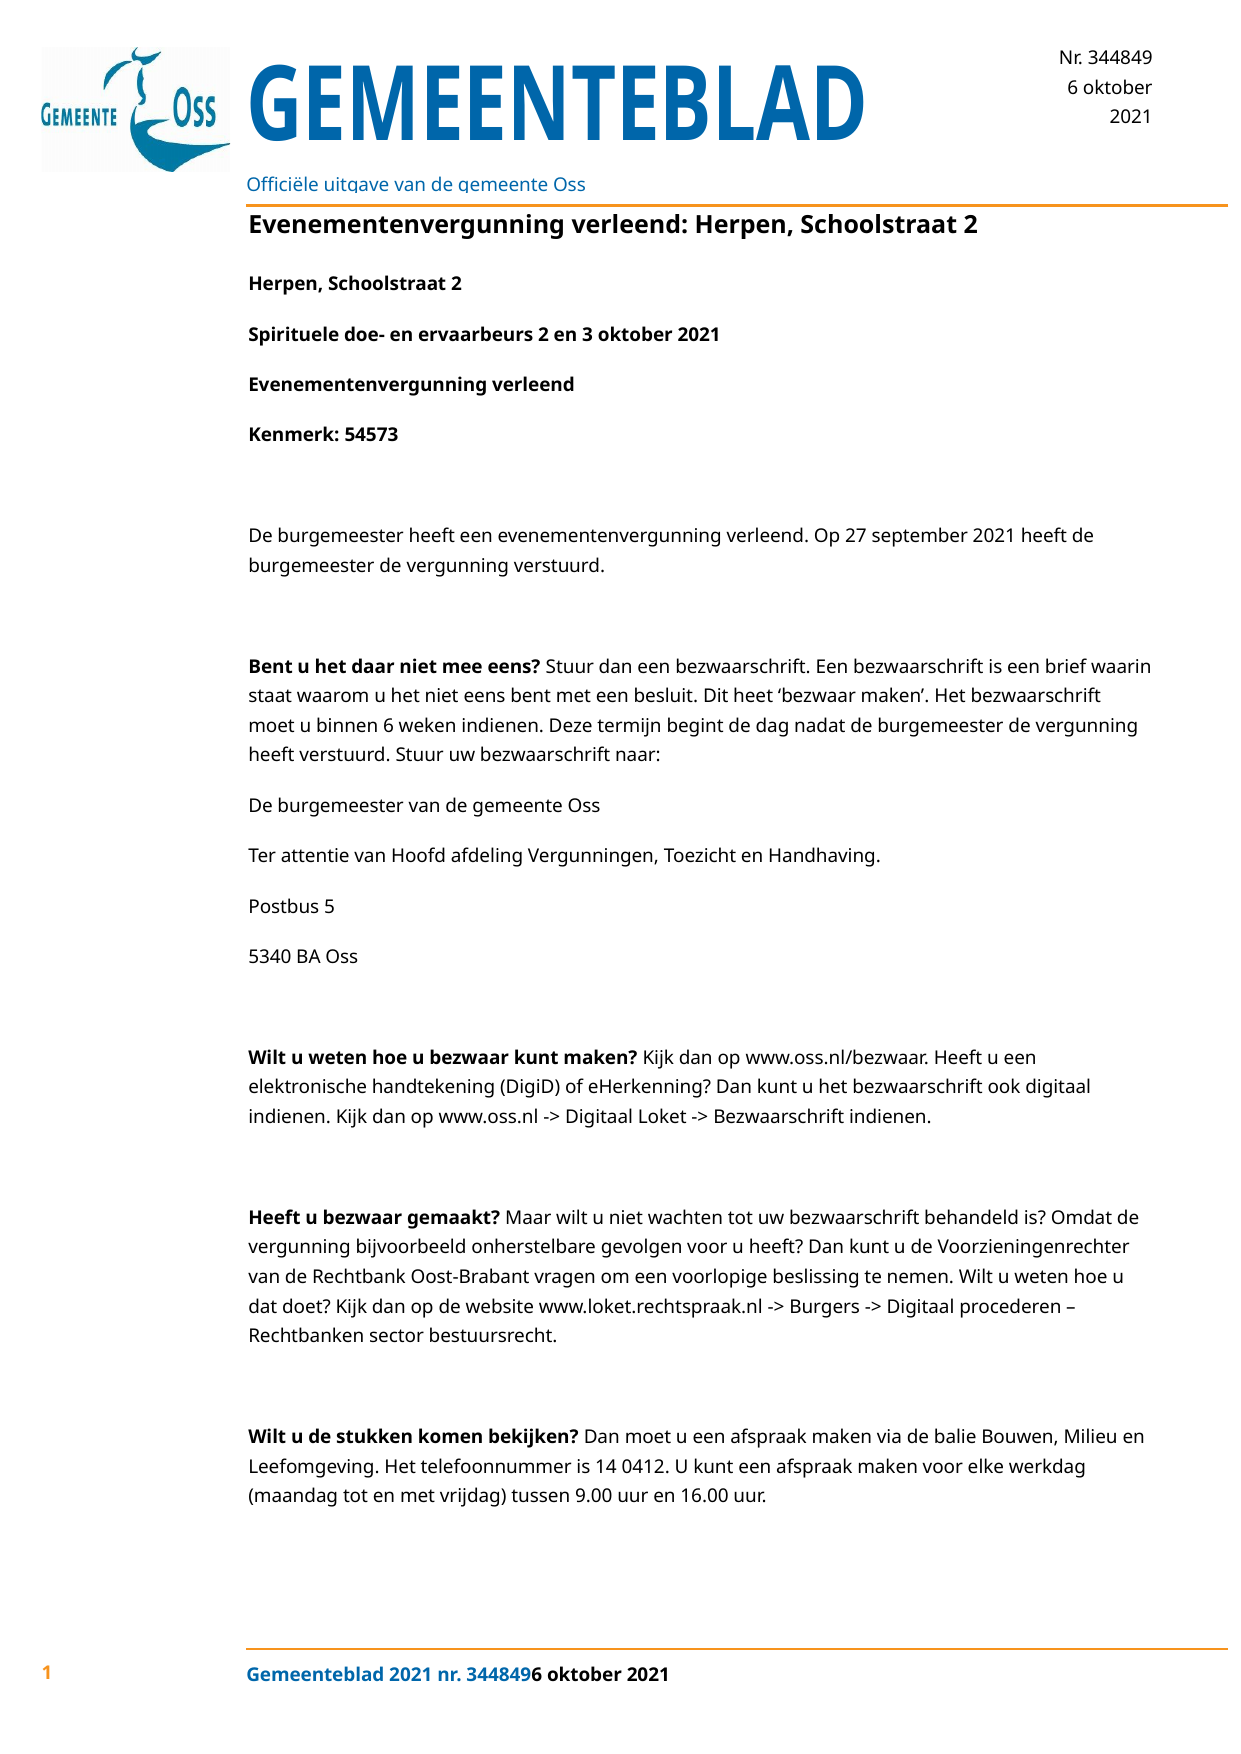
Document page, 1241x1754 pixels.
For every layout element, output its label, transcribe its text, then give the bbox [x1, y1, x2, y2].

text Evenementenvergunning verleend [248, 371, 1152, 397]
text Wilt u weten hoe u bezwaar kunt maken? Kijk dan op www.oss.nl/bezwaar. Heeft u een elektronische handtekening (DigiD) of eHerkenning? Dan kunt u het bezwaarschrift ook digitaal indienen. Kijk dan op www.oss.nl -> Digitaal Loket -> Bezwaarschrift indienen. [248, 1044, 1152, 1129]
text Bent u het daar niet mee eens? Stuur dan een bezwaarschrift. Een bezwaarschrift is een brief waarin staat waarom u het niet eens bent met een besluit. Dit heet ‘bezwaar maken’. Het bezwaarschrift moet u binnen 6 weken indienen. Deze termijn begint de dag nadat de burgemeester de vergunning heeft verstuurd. Stuur uw bezwaarschrift naar: [248, 653, 1152, 767]
text Postbus 5 [248, 893, 1152, 918]
text Kenmerk: 54573 [248, 422, 1152, 447]
text Heeft u bezwaar gemaakt? Maar wilt u niet wachten tot uw bezwaarschrift behandeld is? Omdat de vergunning bijvoorbeeld onherstelbare gevolgen voor u heeft? Dan kunt u de Voorzieningenrechter van de Rechtbank Oost-Brabant vragen om een voorlopige beslissing te nemen. Wilt u weten hoe u dat doet? Kijk dan op de website www.loket.rechtspraak.nl -> Burgers -> Digitaal procederen – Rechtbanken sector bestuursrecht. [248, 1204, 1152, 1348]
text Ter attentie van Hoofd afdeling Vergunningen, Toezicht en Handhaving. [248, 842, 1152, 868]
text Spirituele doe- en ervaarbeurs 2 en 3 oktober 2021 [248, 321, 1152, 346]
picture [41, 47, 231, 172]
text De burgemeester heeft een evenementenvergunning verleend. Op 27 september 2021 heeft de burgemeester de vergunning verstuurd. [248, 522, 1152, 578]
text Herpen, Schoolstraat 2 [248, 270, 1152, 296]
text De burgemeester van de gemeente Oss [248, 792, 1152, 818]
text Evenementenvergunning verleend: Herpen, Schoolstraat 2 [248, 207, 1152, 241]
text Wilt u de stukken komen bekijken? Dan moet u een afspraak maken via de balie Bouwen, Milieu en Leefomgeving. Het telefoonnummer is 14 0412. U kunt een afspraak maken voor elke werkdag (maandag tot en met vrijdag) tussen 9.00 uur en 16.00 uur. [248, 1423, 1152, 1508]
text 5340 BA Oss [248, 943, 1152, 969]
